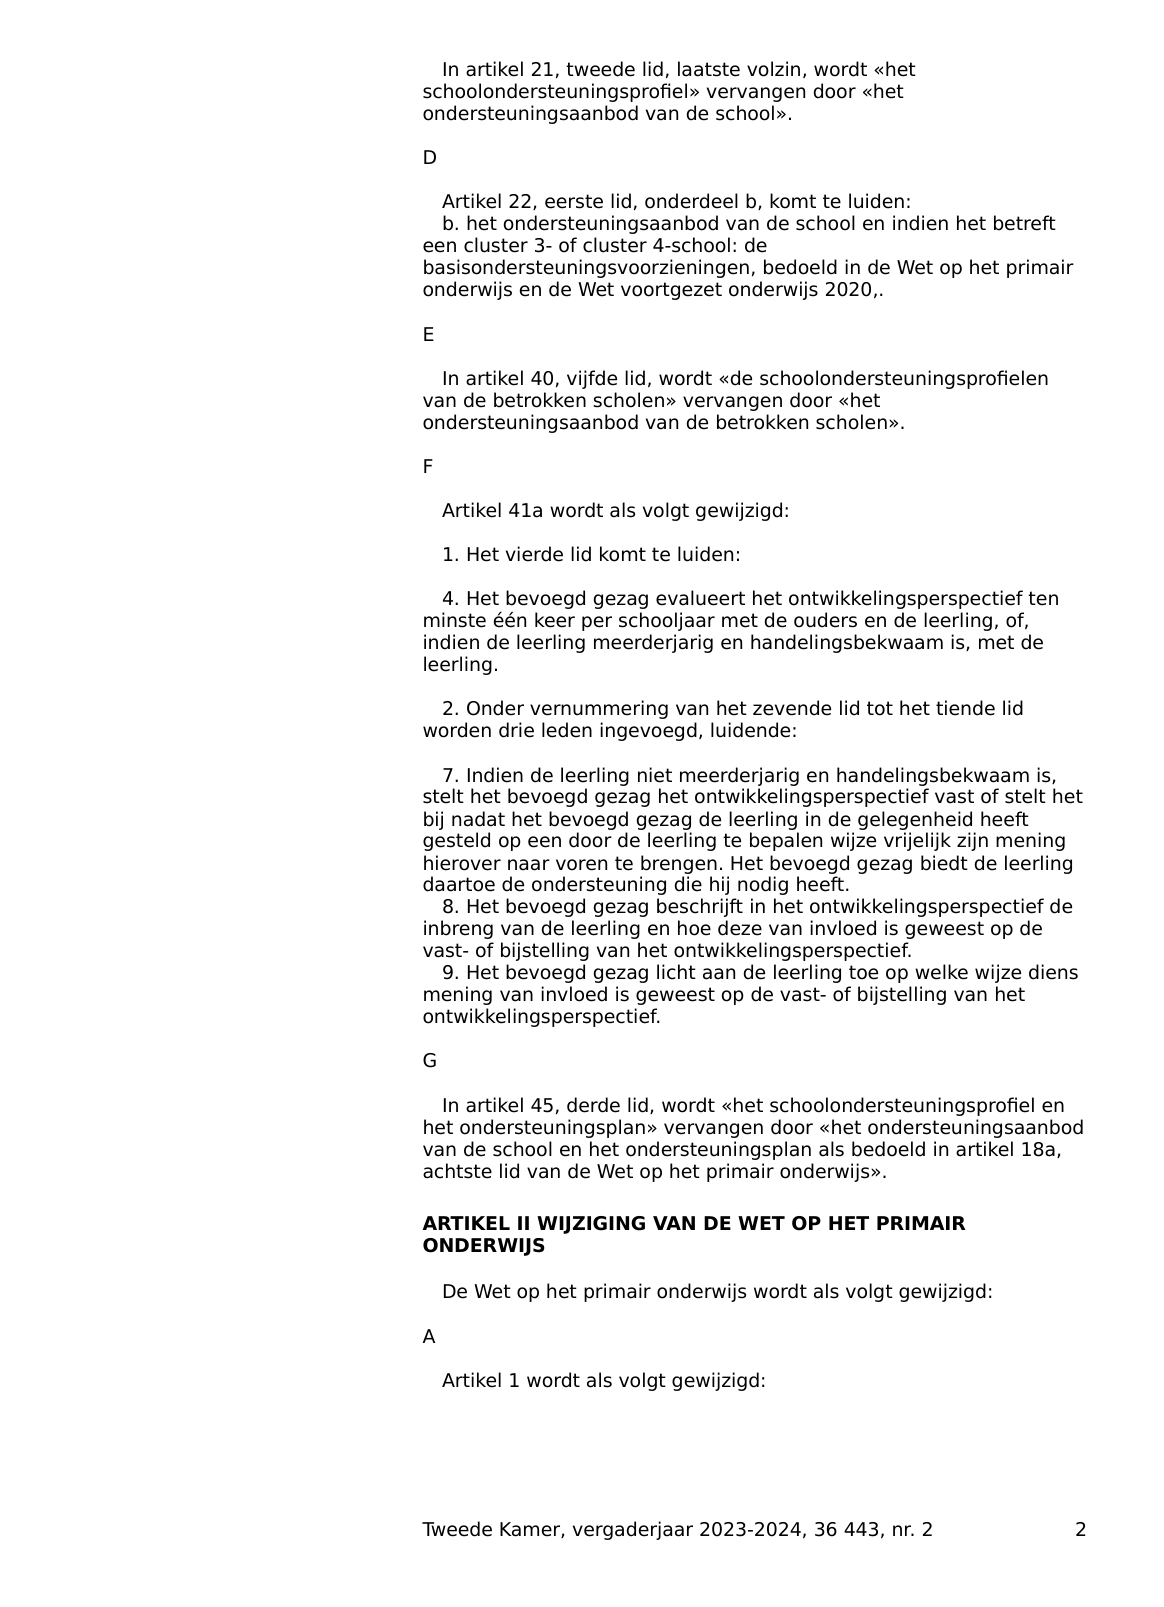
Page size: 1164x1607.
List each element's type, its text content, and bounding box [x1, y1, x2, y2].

text 1. Het vierde lid komt te luiden: [422, 544, 1087, 566]
text Artikel 22, eerste lid, onderdeel b, komt te luiden: [422, 191, 1087, 213]
text In artikel 45, derde lid, wordt «het schoolondersteuningsprofiel en het ondersteuningsplan» vervangen door «het ondersteuningsaanbod van de school en het ondersteuningsplan als bedoeld in artikel 18a, achtste lid van de Wet op het primair onderwijs». [422, 1094, 1087, 1182]
text F [422, 456, 1087, 478]
text E [422, 323, 1087, 345]
text De Wet op het primair onderwijs wordt als volgt gewijzigd: [422, 1281, 1087, 1303]
text b. het ondersteuningsaanbod van de school en indien het betreft een cluster 3- of cluster 4-school: de basisondersteuningsvoorzieningen, bedoeld in de Wet op het primair onderwijs en de Wet voortgezet onderwijs 2020,. [422, 213, 1087, 301]
text 7. Indien de leerling niet meerderjarig en handelingsbekwaam is, stelt het bevoegd gezag het ontwikkelingsperspectief vast of stelt het bij nadat het bevoegd gezag de leerling in de gelegenheid heeft gesteld op een door de leerling te bepalen wijze vrijelijk zijn mening hierover naar voren te brengen. Het bevoegd gezag biedt de leerling daartoe de ondersteuning die hij nodig heeft. [422, 764, 1087, 896]
text In artikel 21, tweede lid, laatste volzin, wordt «het schoolondersteuningsprofiel» vervangen door «het ondersteuningsaanbod van de school». [422, 59, 1087, 125]
text 4. Het bevoegd gezag evalueert het ontwikkelingsperspectief ten minste één keer per schooljaar met de ouders en de leerling, of, indien de leerling meerderjarig en handelingsbekwaam is, met de leerling. [422, 588, 1087, 676]
text 2. Onder vernummering van het zevende lid tot het tiende lid worden drie leden ingevoegd, luidende: [422, 698, 1087, 742]
text A [422, 1326, 1087, 1348]
subtitle ARTIKEL II WIJZIGING VAN DE WET OP HET PRIMAIR ONDERWIJS [422, 1212, 1087, 1256]
text Artikel 1 wordt als volgt gewijzigd: [422, 1370, 1087, 1392]
text 8. Het bevoegd gezag beschrijft in het ontwikkelingsperspectief de inbreng van de leerling en hoe deze van invloed is geweest op de vast- of bijstelling van het ontwikkelingsperspectief. [422, 896, 1087, 962]
text In artikel 40, vijfde lid, wordt «de schoolondersteuningsprofielen van de betrokken scholen» vervangen door «het ondersteuningsaanbod van de betrokken scholen». [422, 368, 1087, 433]
text Artikel 41a wordt als volgt gewijzigd: [422, 500, 1087, 522]
text G [422, 1050, 1087, 1072]
text 9. Het bevoegd gezag licht aan de leerling toe op welke wijze diens mening van invloed is geweest op de vast- of bijstelling van het ontwikkelingsperspectief. [422, 962, 1087, 1028]
text D [422, 147, 1087, 169]
